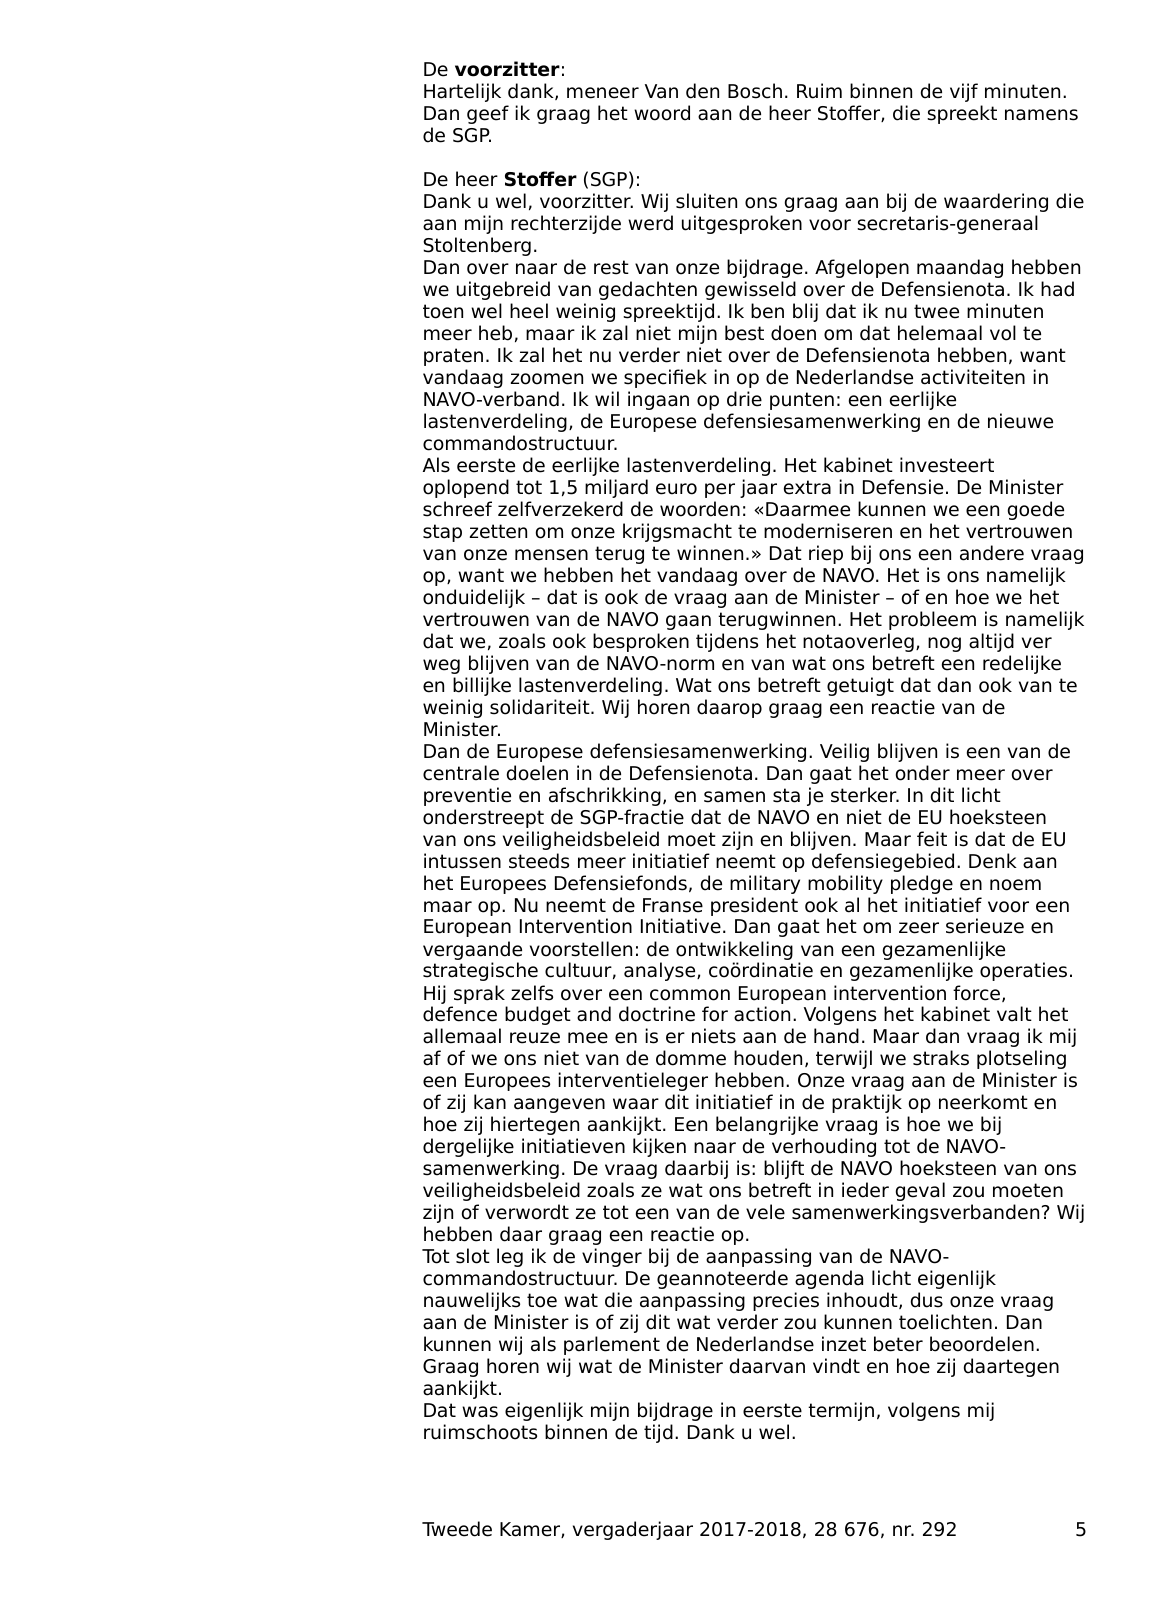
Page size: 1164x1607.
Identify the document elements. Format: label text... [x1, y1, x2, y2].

text De heer Stoffer (SGP): [422, 169, 1087, 191]
text Dank u wel, voorzitter. Wij sluiten ons graag aan bij de waardering die aan mijn rechterzijde werd uitgesproken voor secretaris-generaal Stoltenberg. [422, 191, 1087, 257]
text Dan de Europese defensiesamenwerking. Veilig blijven is een van de centrale doelen in de Defensienota. Dan gaat het onder meer over preventie en afschrikking, en samen sta je sterker. In dit licht onderstreept de SGP-fractie dat de NAVO en niet de EU hoeksteen van ons veiligheidsbeleid moet zijn en blijven. Maar feit is dat de EU intussen steeds meer initiatief neemt op defensiegebied. Denk aan het Europees Defensiefonds, de military mobility pledge en noem maar op. Nu neemt de Franse president ook al het initiatief voor een European Intervention Initiative. Dan gaat het om zeer serieuze en vergaande voorstellen: de ontwikkeling van een gezamenlijke strategische cultuur, analyse, coördinatie en gezamenlijke operaties. Hij sprak zelfs over een common European intervention force, defence budget and doctrine for action. Volgens het kabinet valt het allemaal reuze mee en is er niets aan de hand. Maar dan vraag ik mij af of we ons niet van de domme houden, terwijl we straks plotseling een Europees interventieleger hebben. Onze vraag aan de Minister is of zij kan aangeven waar dit initiatief in de praktijk op neerkomt en hoe zij hiertegen aankijkt. Een belangrijke vraag is hoe we bij dergelijke initiatieven kijken naar de verhouding tot de NAVO-samenwerking. De vraag daarbij is: blijft de NAVO hoeksteen van ons veiligheidsbeleid zoals ze wat ons betreft in ieder geval zou moeten zijn of verwordt ze tot een van de vele samenwerkingsverbanden? Wij hebben daar graag een reactie op. [422, 741, 1087, 1246]
text De voorzitter: [422, 59, 1087, 81]
text Tot slot leg ik de vinger bij de aanpassing van de NAVO-commandostructuur. De geannoteerde agenda licht eigenlijk nauwelijks toe wat die aanpassing precies inhoudt, dus onze vraag aan de Minister is of zij dit wat verder zou kunnen toelichten. Dan kunnen wij als parlement de Nederlandse inzet beter beoordelen. Graag horen wij wat de Minister daarvan vindt en hoe zij daartegen aankijkt. [422, 1246, 1087, 1400]
text Hartelijk dank, meneer Van den Bosch. Ruim binnen de vijf minuten. Dan geef ik graag het woord aan de heer Stoffer, die spreekt namens de SGP. [422, 81, 1087, 147]
text Dan over naar de rest van onze bijdrage. Afgelopen maandag hebben we uitgebreid van gedachten gewisseld over de Defensienota. Ik had toen wel heel weinig spreektijd. Ik ben blij dat ik nu twee minuten meer heb, maar ik zal niet mijn best doen om dat helemaal vol te praten. Ik zal het nu verder niet over de Defensienota hebben, want vandaag zoomen we specifiek in op de Nederlandse activiteiten in NAVO-verband. Ik wil ingaan op drie punten: een eerlijke lastenverdeling, de Europese defensiesamenwerking en de nieuwe commandostructuur. [422, 257, 1087, 455]
text Als eerste de eerlijke lastenverdeling. Het kabinet investeert oplopend tot 1,5 miljard euro per jaar extra in Defensie. De Minister schreef zelfverzekerd de woorden: «Daarmee kunnen we een goede stap zetten om onze krijgsmacht te moderniseren en het vertrouwen van onze mensen terug te winnen.» Dat riep bij ons een andere vraag op, want we hebben het vandaag over de NAVO. Het is ons namelijk onduidelijk – dat is ook de vraag aan de Minister – of en hoe we het vertrouwen van de NAVO gaan terugwinnen. Het probleem is namelijk dat we, zoals ook besproken tijdens het notaoverleg, nog altijd ver weg blijven van de NAVO-norm en van wat ons betreft een redelijke en billijke lastenverdeling. Wat ons betreft getuigt dat dan ook van te weinig solidariteit. Wij horen daarop graag een reactie van de Minister. [422, 455, 1087, 741]
text Dat was eigenlijk mijn bijdrage in eerste termijn, volgens mij ruimschoots binnen de tijd. Dank u wel. [422, 1400, 1087, 1444]
